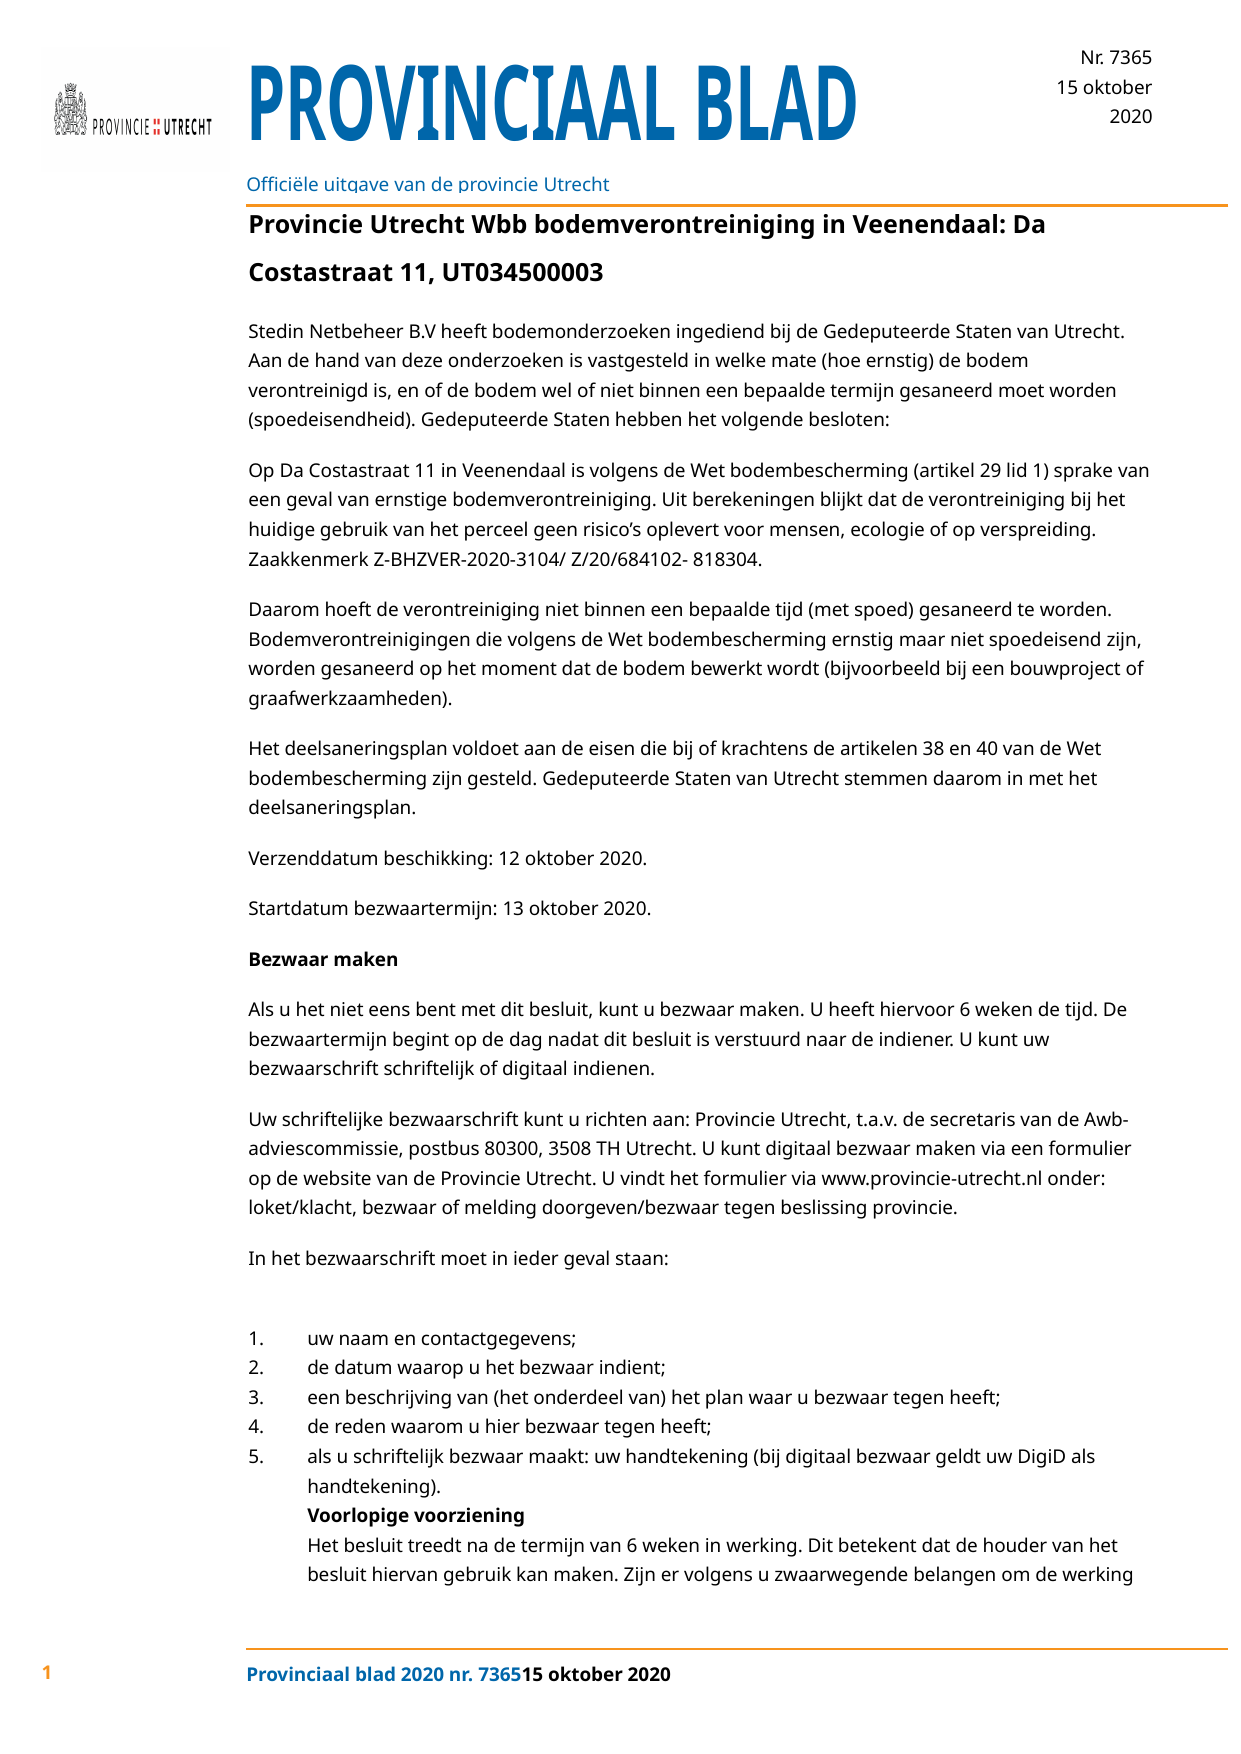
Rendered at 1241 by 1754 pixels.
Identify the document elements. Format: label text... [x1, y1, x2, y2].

text Uw schriftelijke bezwaarschrift kunt u richten aan: Provincie Utrecht, t.a.v. de secretaris van de Awb-adviescommissie, postbus 80300, 3508 TH Utrecht. U kunt digitaal bezwaar maken via een formulier op de website van de Provincie Utrecht. U vindt het formulier via www.provincie-utrecht.nl onder: loket/klacht, bezwaar of melding doorgeven/bezwaar tegen beslissing provincie. [248, 1106, 1152, 1220]
list een beschrijving van (het onderdeel van) het plan waar u bezwaar tegen heeft; [248, 1384, 1152, 1410]
list Het besluit treedt na de termijn van 6 weken in werking. Dit betekent dat de houder van het besluit hiervan gebruik kan maken. Zijn er volgens u zwaarwegende belangen om de werking [248, 1532, 1152, 1587]
list Voorlopige voorziening [248, 1502, 1152, 1528]
text Startdatum bezwaartermijn: 13 oktober 2020. [248, 895, 1152, 921]
list uw naam en contactgegevens; [248, 1325, 1152, 1351]
picture [41, 47, 231, 172]
list de datum waarop u het bezwaar indient; [248, 1354, 1152, 1380]
text Op Da Costastraat 11 in Veenendaal is volgens de Wet bodembescherming (artikel 29 lid 1) sprake van een geval van ernstige bodemverontreiniging. Uit berekeningen blijkt dat de verontreiniging bij het huidige gebruik van het perceel geen risico’s oplevert voor mensen, ecologie of op verspreiding. Zaakkenmerk Z-BHZVER-2020-3104/ Z/20/684102- 818304. [248, 457, 1152, 572]
text Verzenddatum beschikking: 12 oktober 2020. [248, 845, 1152, 871]
text Stedin Netbeheer B.V heeft bodemonderzoeken ingediend bij de Gedeputeerde Staten van Utrecht. Aan de hand van deze onderzoeken is vastgesteld in welke mate (hoe ernstig) de bodem verontreinigd is, en of de bodem wel of niet binnen een bepaalde termijn gesaneerd moet worden (spoedeisendheid). Gedeputeerde Staten hebben het volgende besloten: [248, 318, 1152, 432]
text Bezwaar maken [248, 946, 1152, 972]
list als u schriftelijk bezwaar maakt: uw handtekening (bij digitaal bezwaar geldt uw DigiD als handtekening). [248, 1443, 1152, 1499]
text Als u het niet eens bent met dit besluit, kunt u bezwaar maken. U heeft hiervoor 6 weken de tijd. De bezwaartermijn begint op de dag nadat dit besluit is verstuurd naar de indiener. U kunt uw bezwaarschrift schriftelijk of digitaal indienen. [248, 996, 1152, 1081]
text In het bezwaarschrift moet in ieder geval staan: [248, 1245, 1152, 1271]
list de reden waarom u hier bezwaar tegen heeft; [248, 1414, 1152, 1439]
text Het deelsaneringsplan voldoet aan de eisen die bij of krachtens de artikelen 38 en 40 van de Wet bodembescherming zijn gesteld. Gedeputeerde Staten van Utrecht stemmen daarom in met het deelsaneringsplan. [248, 735, 1152, 820]
text Daarom hoeft de verontreiniging niet binnen een bepaalde tijd (met spoed) gesaneerd te worden. Bodemverontreinigingen die volgens de Wet bodembescherming ernstig maar niet spoedeisend zijn, worden gesaneerd op het moment dat de bodem bewerkt wordt (bijvoorbeeld bij een bouwproject of graafwerkzaamheden). [248, 596, 1152, 711]
text Provincie Utrecht Wbb bodemverontreiniging in Veenendaal: Da Costastraat 11, UT034500003 [248, 207, 1152, 288]
